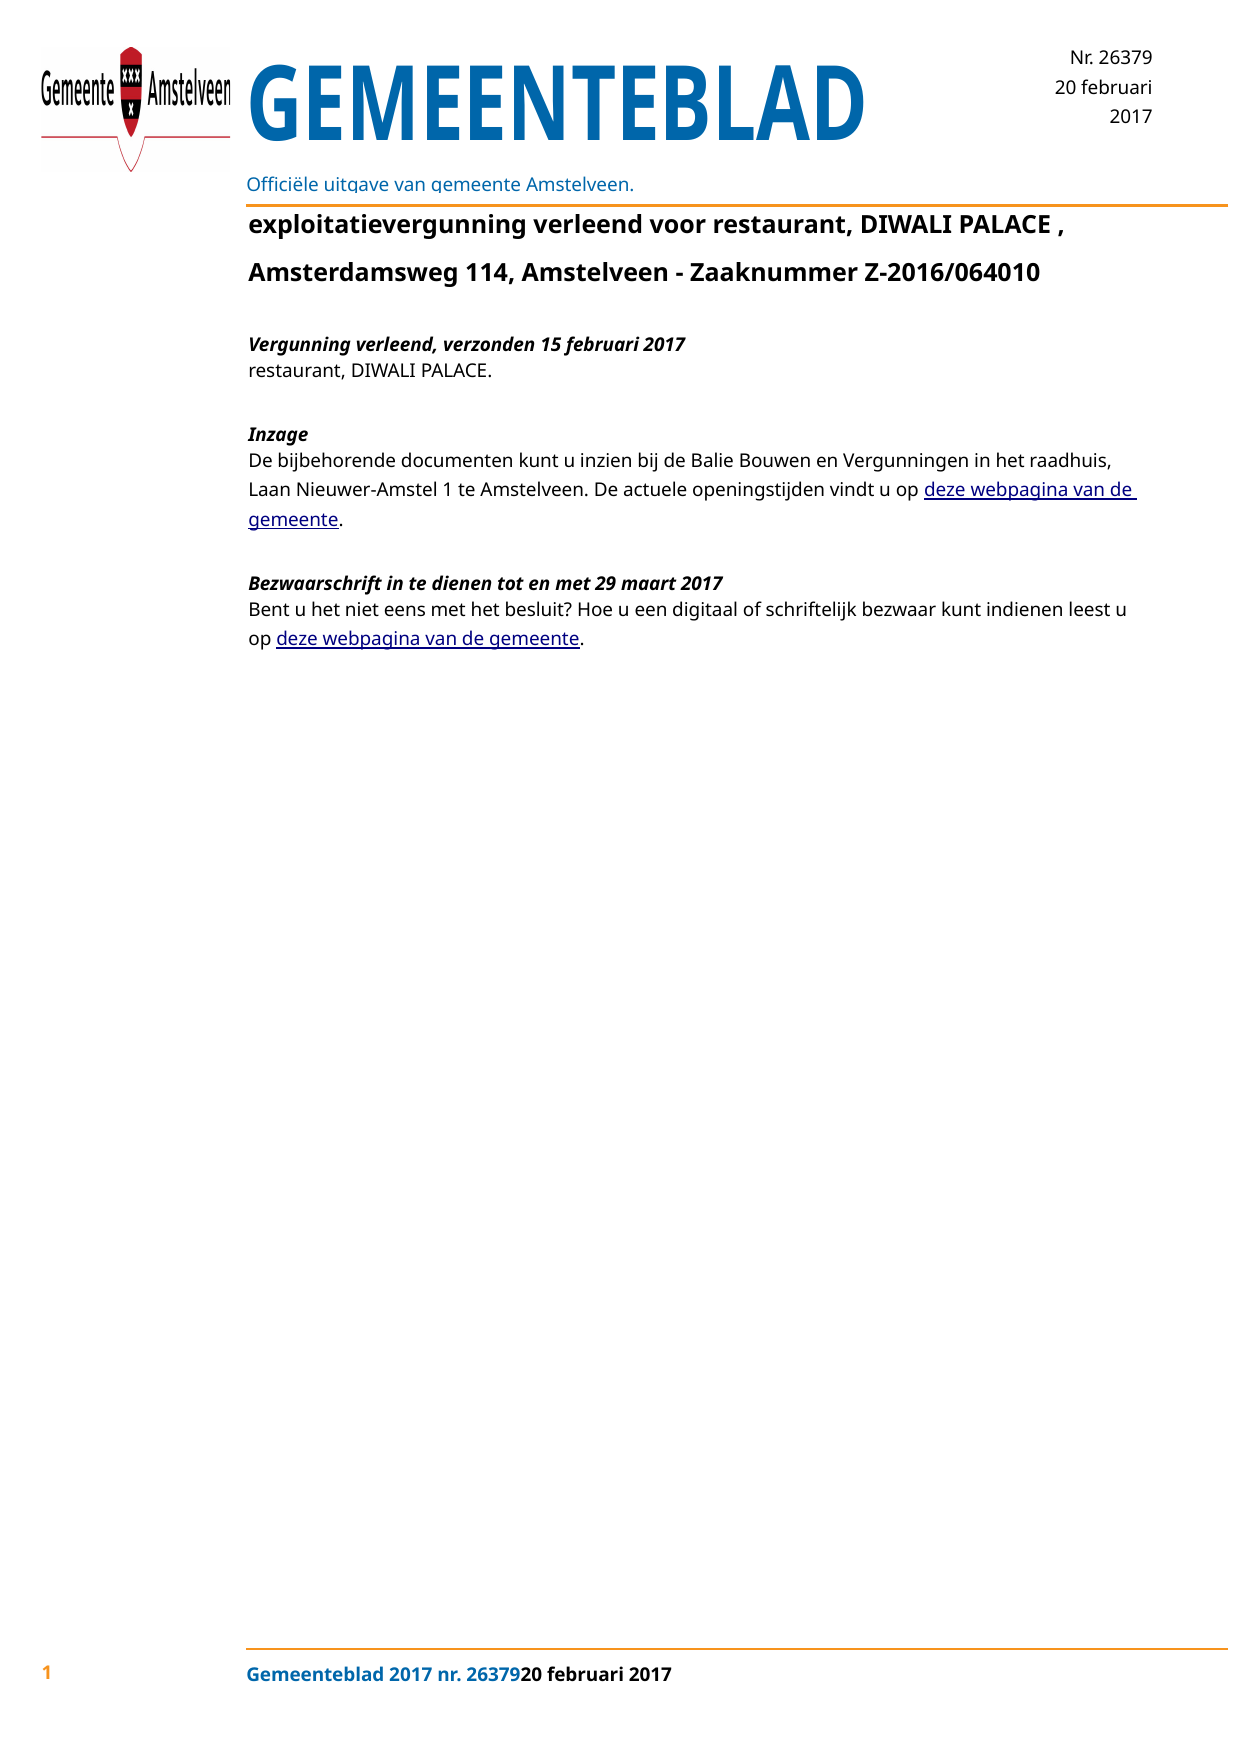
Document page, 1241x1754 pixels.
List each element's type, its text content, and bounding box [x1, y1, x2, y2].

text Bezwaarschrift in te dienen tot en met 29 maart 2017 [248, 570, 1152, 596]
text Bent u het niet eens met het besluit? Hoe u een digitaal of schriftelijk bezwaar kunt indienen leest u op deze webpagina van de gemeente. [248, 596, 1152, 651]
text exploitatievergunning verleend voor restaurant, DIWALI PALACE , Amsterdamsweg 114, Amstelveen - Zaaknummer Z-2016/064010 [248, 207, 1152, 288]
picture [41, 47, 231, 172]
text De bijbehorende documenten kunt u inzien bij de Balie Bouwen en Vergunningen in het raadhuis, Laan Nieuwer-Amstel 1 te Amstelveen. De actuele openingstijden vindt u op deze webpagina van de gemeente. [248, 447, 1152, 532]
text restaurant, DIWALI PALACE. [248, 357, 1152, 383]
text Vergunning verleend, verzonden 15 februari 2017 [248, 331, 1152, 357]
text Inzage [248, 421, 1152, 447]
